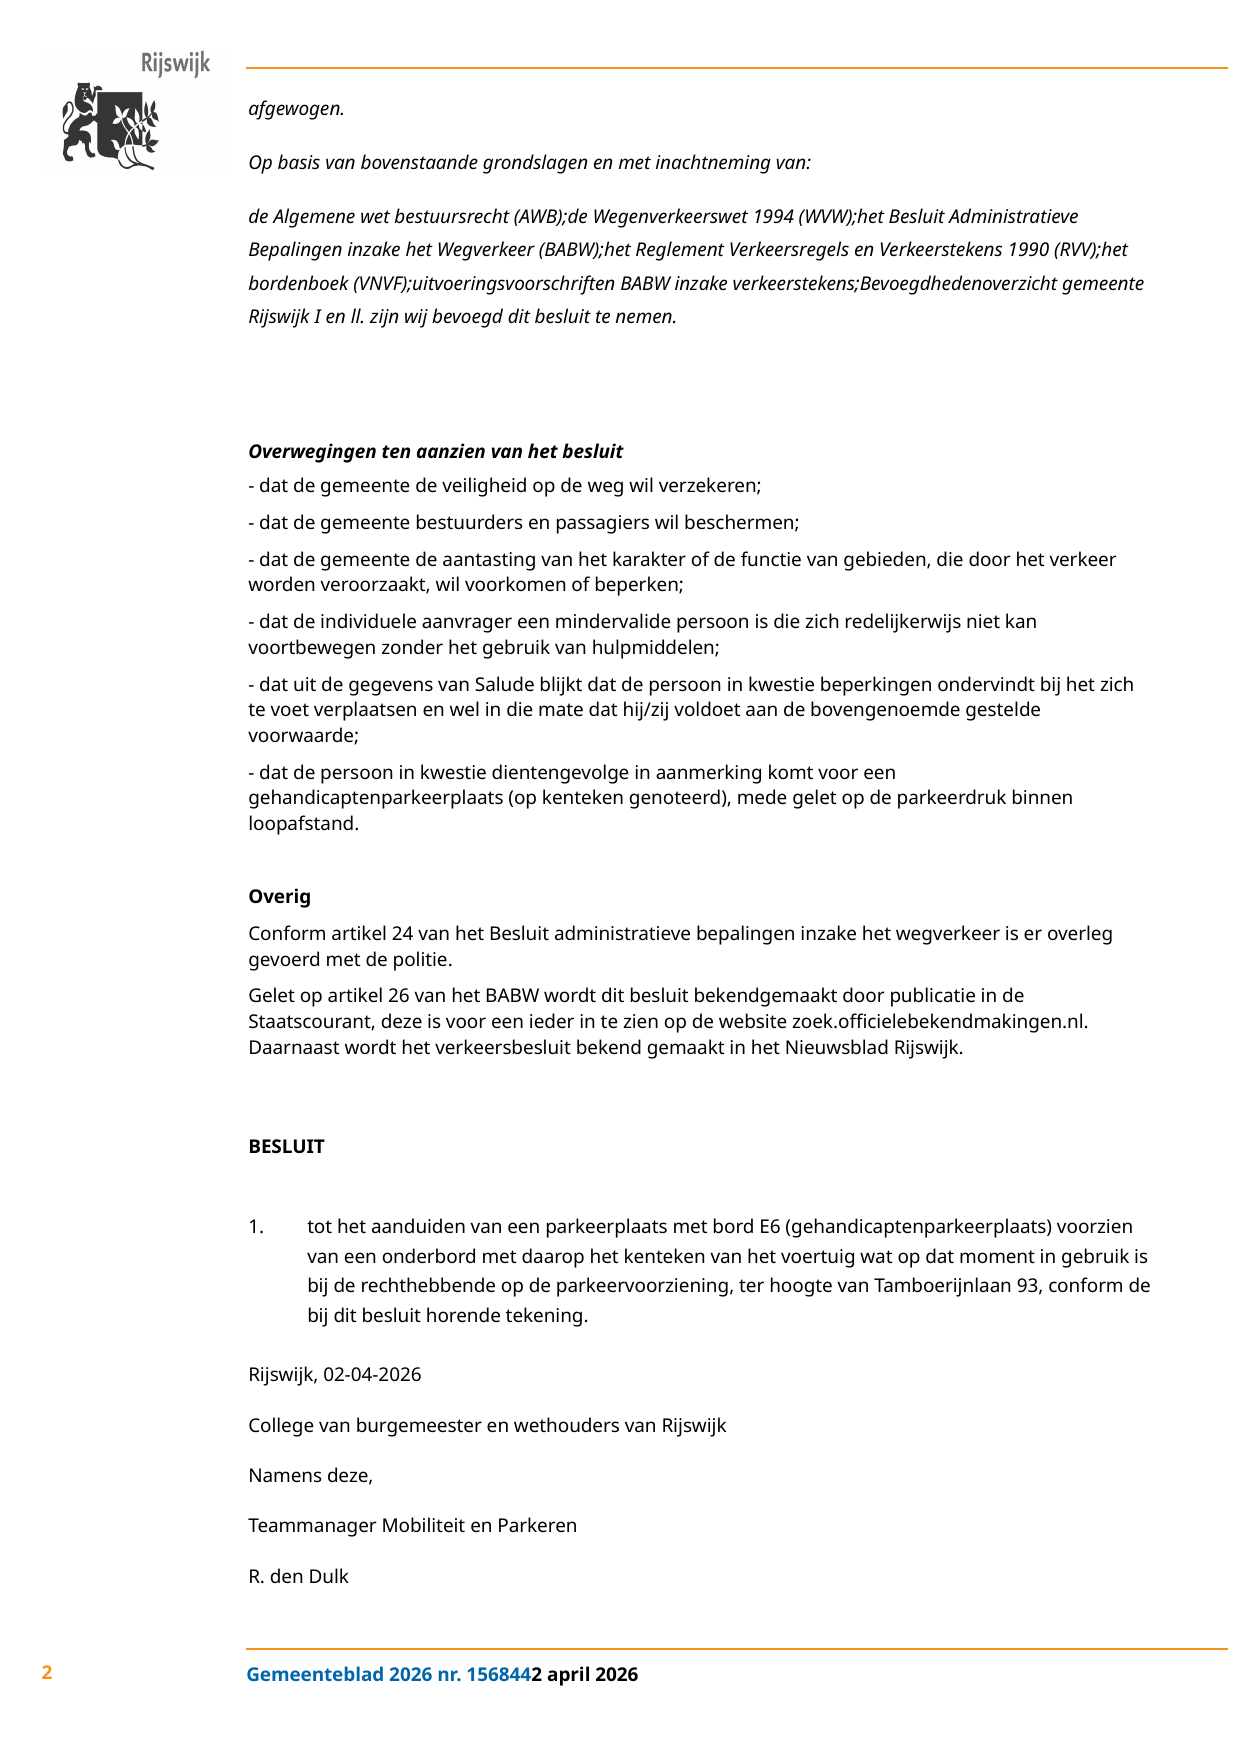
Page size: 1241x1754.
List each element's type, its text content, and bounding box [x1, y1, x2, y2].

list tot het aanduiden van een parkeerplaats met bord E6 (gehandicaptenparkeerplaats) voorzien van een onderbord met daarop het kenteken van het voertuig wat op dat moment in gebruik is bij de rechthebbende op de parkeervoorziening, ter hoogte van Tamboerijnlaan 93, conform de bij dit besluit horende tekening. [248, 1213, 1152, 1328]
text Overwegingen ten aanzien van het besluit [248, 438, 1152, 464]
text - dat de gemeente de aantasting van het karakter of de functie van gebieden, die door het verkeer worden veroorzaakt, wil voorkomen of beperken; [248, 546, 1152, 597]
text BESLUIT [248, 1133, 1152, 1159]
text R. den Dulk [248, 1563, 1152, 1589]
text Overig [248, 884, 1152, 909]
text - dat de gemeente de veiligheid op de weg wil verzekeren; [248, 473, 1152, 498]
text Op basis van bovenstaande grondslagen en met inachtneming van: [248, 149, 1152, 174]
text Teammanager Mobiliteit en Parkeren [248, 1513, 1152, 1538]
text - dat de gemeente bestuurders en passagiers wil beschermen; [248, 509, 1152, 535]
text - dat uit de gegevens van Salude blijkt dat de persoon in kwestie beperkingen ondervindt bij het zich te voet verplaatsen en wel in die mate dat hij/zij voldoet aan de bovengenoemde gestelde voorwaarde; [248, 671, 1152, 748]
text Gelet op artikel 26 van het BABW wordt dit besluit bekendgemaakt door publicatie in de Staatscourant, deze is voor een ieder in te zien op de website zoek.officielebekendmakingen.nl. Daarnaast wordt het verkeersbesluit bekend gemaakt in het Nieuwsblad Rijswijk. [248, 983, 1152, 1060]
text afgewogen. [248, 95, 1152, 121]
text - dat de individuele aanvrager een mindervalide persoon is die zich redelijkerwijs niet kan voortbewegen zonder het gebruik van hulpmiddelen; [248, 608, 1152, 660]
text de Algemene wet bestuursrecht (AWB);de Wegenverkeerswet 1994 (WVW);het Besluit Administratieve Bepalingen inzake het Wegverkeer (BABW);het Reglement Verkeersregels en Verkeerstekens 1990 (RVV);het bordenboek (VNVF);uitvoeringsvoorschriften BABW inzake verkeerstekens;Bevoegdhedenoverzicht gemeente Rijswijk I en ll. zijn wij bevoegd dit besluit te nemen. [248, 203, 1152, 329]
text College van burgemeester en wethouders van Rijswijk [248, 1412, 1152, 1438]
text Namens deze, [248, 1462, 1152, 1488]
picture [41, 47, 231, 172]
text Conform artikel 24 van het Besluit administratieve bepalingen inzake het wegverkeer is er overleg gevoerd met de politie. [248, 920, 1152, 972]
text Rijswijk, 02-04-2026 [248, 1361, 1152, 1387]
text - dat de persoon in kwestie dientengevolge in aanmerking komt voor een gehandicaptenparkeerplaats (op kenteken genoteerd), mede gelet op de parkeerdruk binnen loopafstand. [248, 759, 1152, 836]
